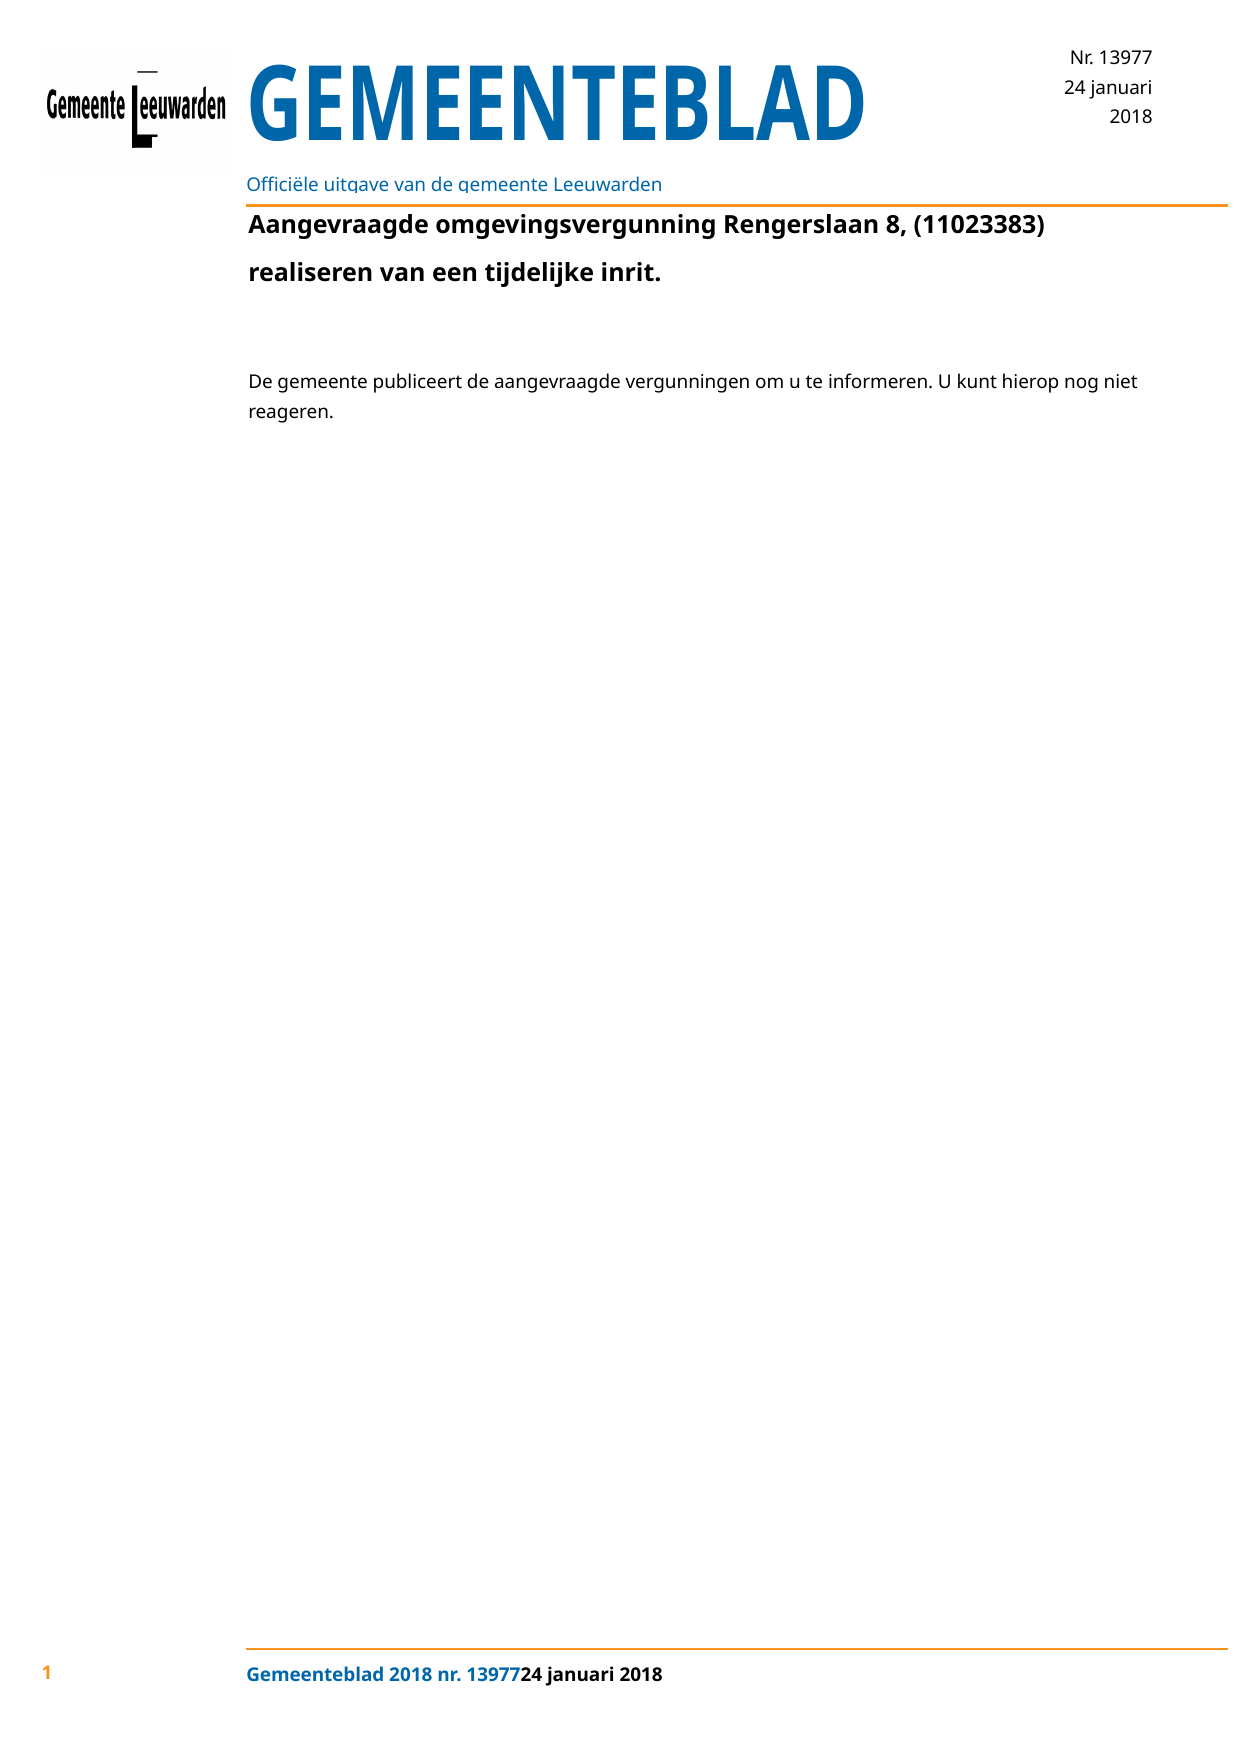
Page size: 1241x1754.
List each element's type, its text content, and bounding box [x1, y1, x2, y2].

text De gemeente publiceert de aangevraagde vergunningen om u te informeren. U kunt hierop nog niet reageren. [248, 368, 1152, 424]
picture [41, 47, 231, 172]
text Aangevraagde omgevingsvergunning Rengerslaan 8, (11023383) realiseren van een tijdelijke inrit. [248, 207, 1152, 288]
